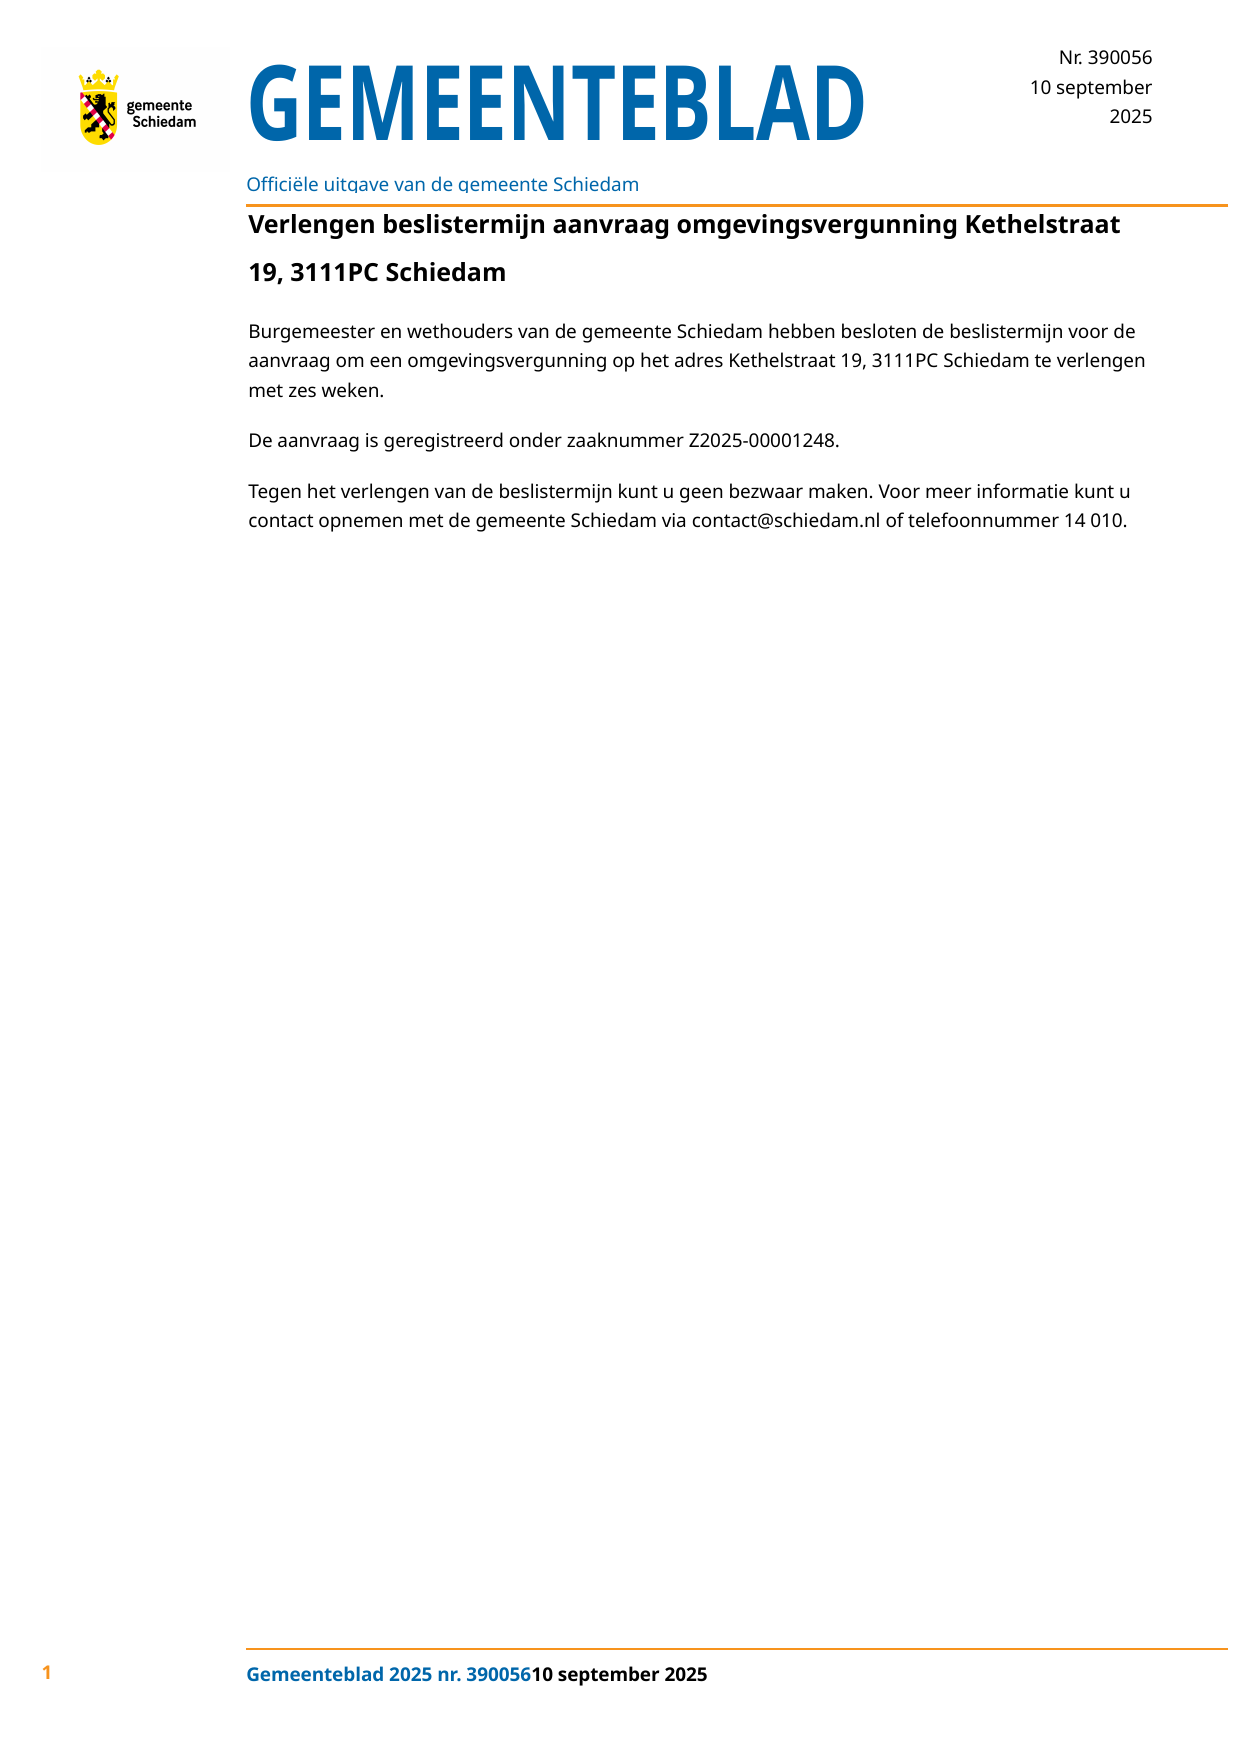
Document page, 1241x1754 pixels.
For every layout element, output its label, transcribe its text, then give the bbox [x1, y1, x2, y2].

text Verlengen beslistermijn aanvraag omgevingsvergunning Kethelstraat 19, 3111PC Schiedam [248, 207, 1152, 288]
picture [41, 47, 231, 172]
text De aanvraag is geregistreerd onder zaaknummer Z2025-00001248. [248, 427, 1152, 453]
text Burgemeester en wethouders van de gemeente Schiedam hebben besloten de beslistermijn voor de aanvraag om een omgevingsvergunning op het adres Kethelstraat 19, 3111PC Schiedam te verlengen met zes weken. [248, 318, 1152, 403]
text Tegen het verlengen van de beslistermijn kunt u geen bezwaar maken. Voor meer informatie kunt u contact opnemen met de gemeente Schiedam via contact@schiedam.nl of telefoonnummer 14 010. [248, 478, 1152, 533]
